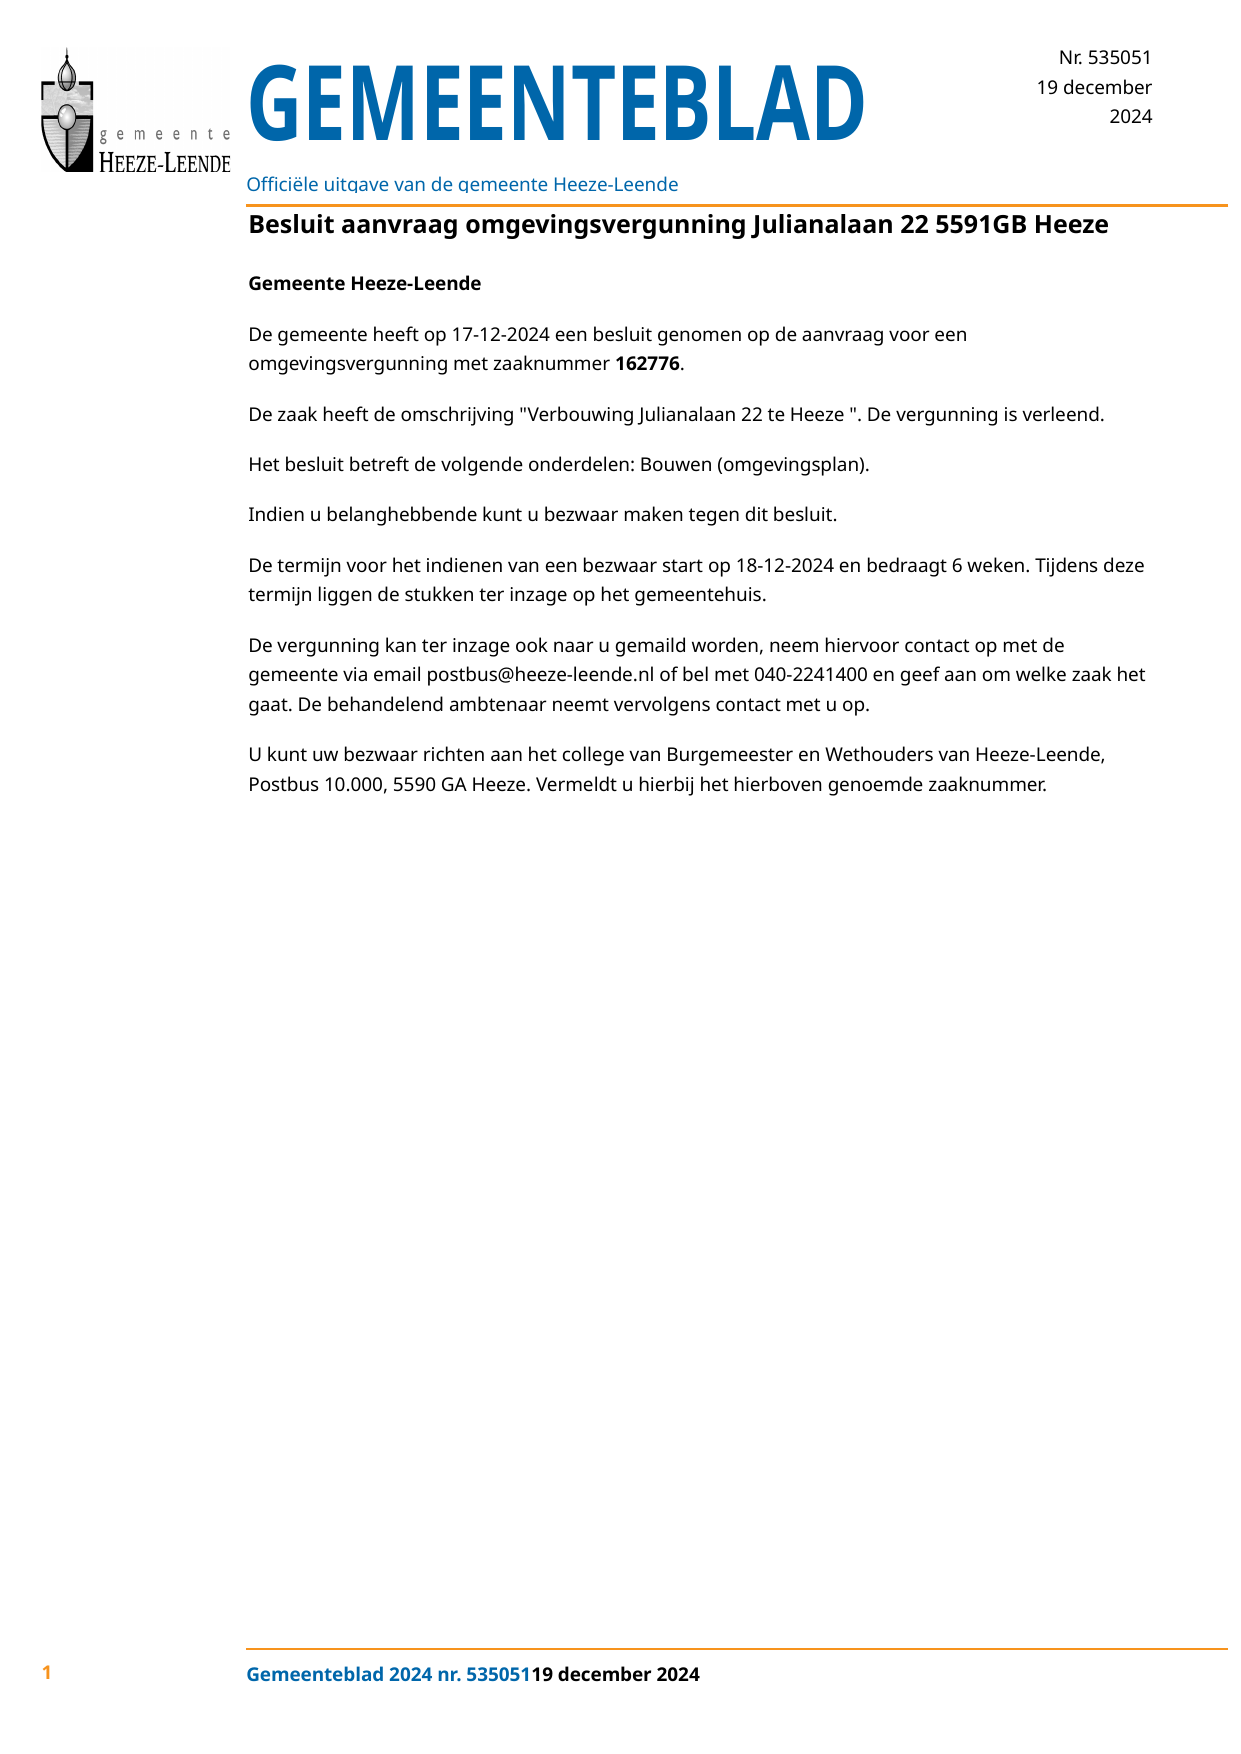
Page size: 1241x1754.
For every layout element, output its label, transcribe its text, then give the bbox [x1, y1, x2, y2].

text Het besluit betreft de volgende onderdelen: Bouwen (omgevingsplan). [248, 451, 1152, 477]
text De termijn voor het indienen van een bezwaar start op 18-12-2024 en bedraagt 6 weken. Tijdens deze termijn liggen de stukken ter inzage op het gemeentehuis. [248, 552, 1152, 607]
picture [41, 47, 231, 172]
text Gemeente Heeze-Leende [248, 270, 1152, 296]
text De vergunning kan ter inzage ook naar u gemaild worden, neem hiervoor contact op met de gemeente via email postbus@heeze-leende.nl of bel met 040-2241400 en geef aan om welke zaak het gaat. De behandelend ambtenaar neemt vervolgens contact met u op. [248, 632, 1152, 717]
text U kunt uw bezwaar richten aan het college van Burgemeester en Wethouders van Heeze-Leende, Postbus 10.000, 5590 GA Heeze. Vermeldt u hierbij het hierboven genoemde zaaknummer. [248, 742, 1152, 797]
text De gemeente heeft op 17-12-2024 een besluit genomen op de aanvraag voor een omgevingsvergunning met zaaknummer 162776. [248, 321, 1152, 376]
text Indien u belanghebbende kunt u bezwaar maken tegen dit besluit. [248, 502, 1152, 527]
text De zaak heeft de omschrijving "Verbouwing Julianalaan 22 te Heeze ". De vergunning is verleend. [248, 401, 1152, 426]
text Besluit aanvraag omgevingsvergunning Julianalaan 22 5591GB Heeze [248, 207, 1152, 241]
